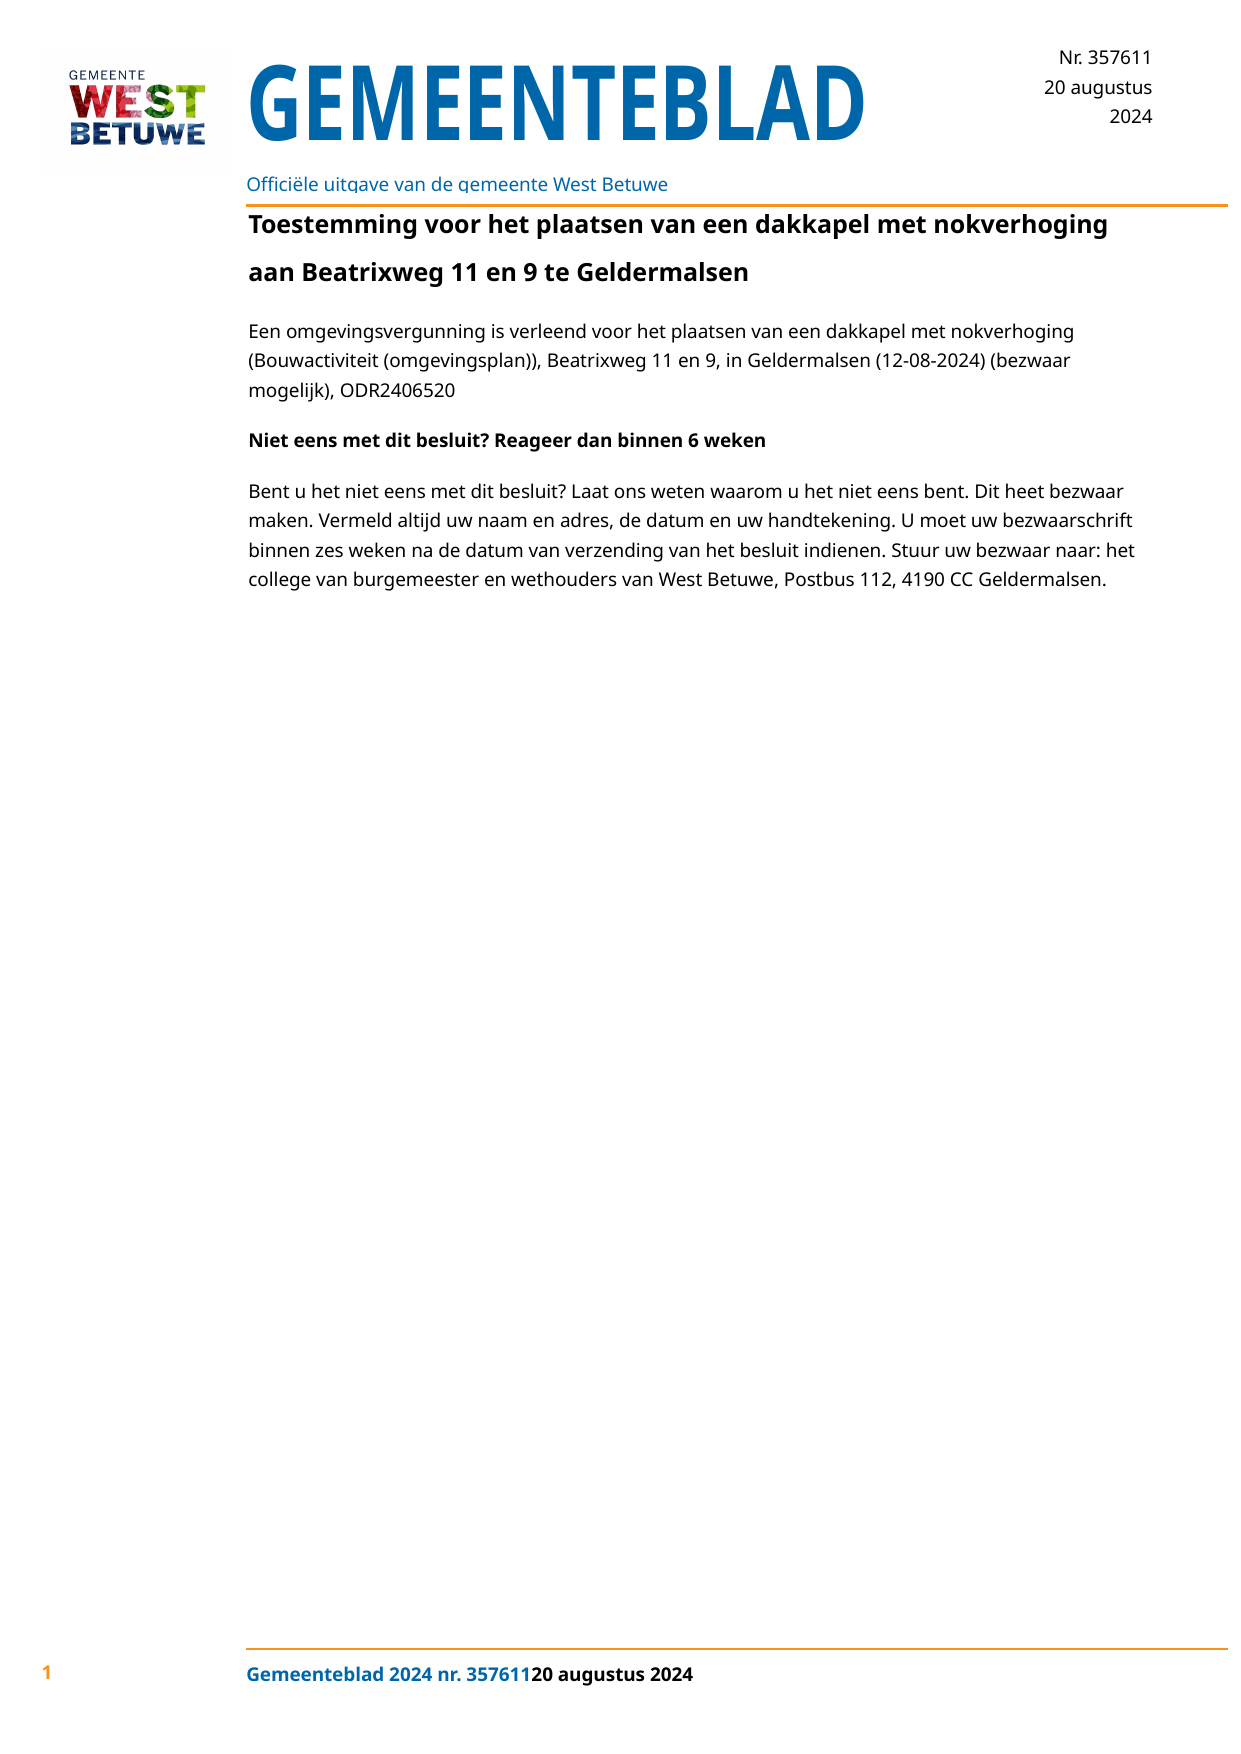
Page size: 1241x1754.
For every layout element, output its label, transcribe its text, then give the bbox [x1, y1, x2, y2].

text Niet eens met dit besluit? Reageer dan binnen 6 weken [248, 427, 1152, 453]
picture [41, 47, 231, 172]
text Toestemming voor het plaatsen van een dakkapel met nokverhoging aan Beatrixweg 11 en 9 te Geldermalsen [248, 207, 1152, 288]
text Bent u het niet eens met dit besluit? Laat ons weten waarom u het niet eens bent. Dit heet bezwaar maken. Vermeld altijd uw naam en adres, de datum en uw handtekening. U moet uw bezwaarschrift binnen zes weken na de datum van verzending van het besluit indienen. Stuur uw bezwaar naar: het college van burgemeester en wethouders van West Betuwe, Postbus 112, 4190 CC Geldermalsen. [248, 478, 1152, 592]
text Een omgevingsvergunning is verleend voor het plaatsen van een dakkapel met nokverhoging (Bouwactiviteit (omgevingsplan)), Beatrixweg 11 en 9, in Geldermalsen (12-08-2024) (bezwaar mogelijk), ODR2406520 [248, 318, 1152, 403]
